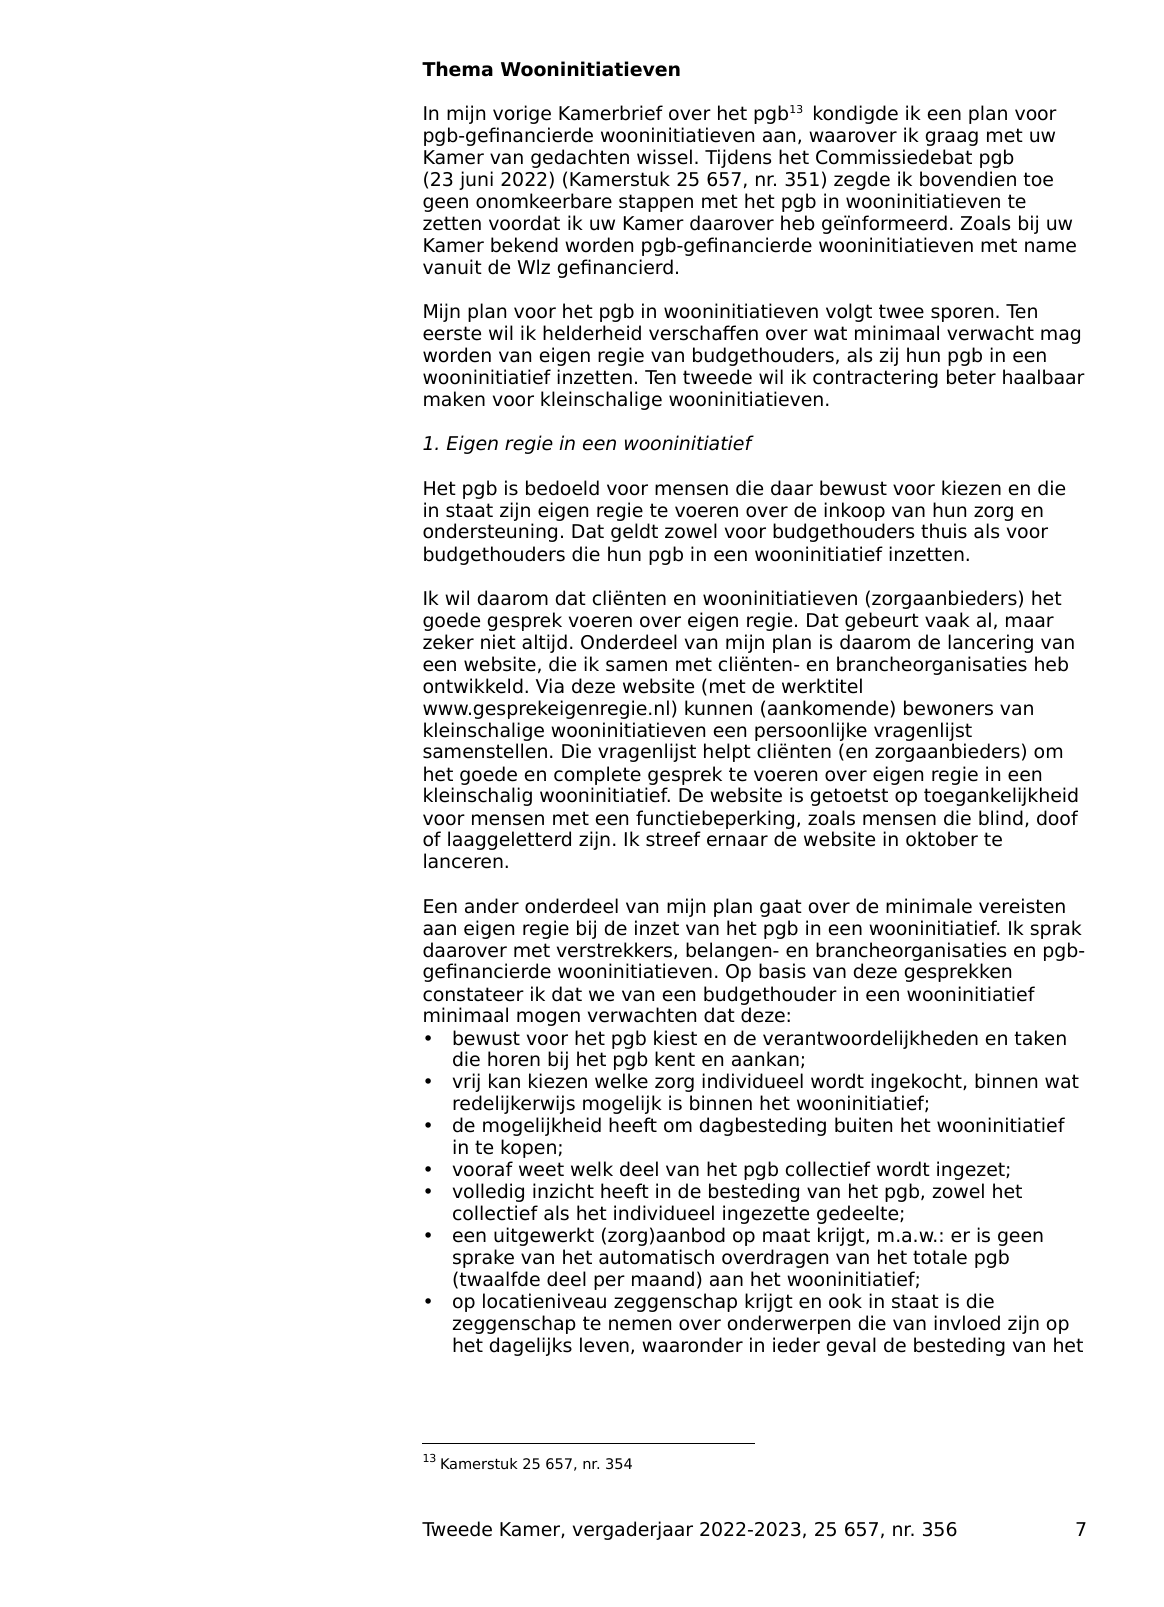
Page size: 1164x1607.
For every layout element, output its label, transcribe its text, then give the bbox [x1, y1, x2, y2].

text • op locatieniveau zeggenschap krijgt en ook in staat is die zeggenschap te nemen over onderwerpen die van invloed zijn op het dagelijks leven, waaronder in ieder geval de besteding van het [422, 1291, 1087, 1357]
text Mijn plan voor het pgb in wooninitiatieven volgt twee sporen. Ten eerste wil ik helderheid verschaffen over wat minimaal verwacht mag worden van eigen regie van budgethouders, als zij hun pgb in een wooninitiatief inzetten. Ten tweede wil ik contractering beter haalbaar maken voor kleinschalige wooninitiatieven. [422, 301, 1087, 411]
text Ik wil daarom dat cliënten en wooninitiatieven (zorgaanbieders) het goede gesprek voeren over eigen regie. Dat gebeurt vaak al, maar zeker niet altijd. Onderdeel van mijn plan is daarom de lancering van een website, die ik samen met cliënten- en brancheorganisaties heb ontwikkeld. Via deze website (met de werktitel www.gesprekeigenregie.nl) kunnen (aankomende) bewoners van kleinschalige wooninitiatieven een persoonlijke vragenlijst samenstellen. Die vragenlijst helpt cliënten (en zorgaanbieders) om het goede en complete gesprek te voeren over eigen regie in een kleinschalig wooninitiatief. De website is getoetst op toegankelijkheid voor mensen met een functiebeperking, zoals mensen die blind, doof of laaggeletterd zijn. Ik streef ernaar de website in oktober te lanceren. [422, 588, 1087, 873]
text Kamerstuk 25 657, nr. 354 [422, 1452, 1087, 1474]
subtitle 1. Eigen regie in een wooninitiatief [422, 433, 1087, 455]
text • volledig inzicht heeft in de besteding van het pgb, zowel het collectief als het individueel ingezette gedeelte; [422, 1181, 1087, 1225]
text • een uitgewerkt (zorg)aanbod op maat krijgt, m.a.w.: er is geen sprake van het automatisch overdragen van het totale pgb (twaalfde deel per maand) aan het wooninitiatief; [422, 1225, 1087, 1291]
text Het pgb is bedoeld voor mensen die daar bewust voor kiezen en die in staat zijn eigen regie te voeren over de inkoop van hun zorg en ondersteuning. Dat geldt zowel voor budgethouders thuis als voor budgethouders die hun pgb in een wooninitiatief inzetten. [422, 477, 1087, 565]
text • bewust voor het pgb kiest en de verantwoordelijkheden en taken die horen bij het pgb kent en aankan; [422, 1027, 1087, 1071]
text Een ander onderdeel van mijn plan gaat over de minimale vereisten aan eigen regie bij de inzet van het pgb in een wooninitiatief. Ik sprak daarover met verstrekkers, belangen- en brancheorganisaties en pgb-gefinancierde wooninitiatieven. Op basis van deze gesprekken constateer ik dat we van een budgethouder in een wooninitiatief minimaal mogen verwachten dat deze: [422, 896, 1087, 1027]
text • vrij kan kiezen welke zorg individueel wordt ingekocht, binnen wat redelijkerwijs mogelijk is binnen het wooninitiatief; [422, 1071, 1087, 1115]
text • de mogelijkheid heeft om dagbesteding buiten het wooninitiatief in te kopen; [422, 1115, 1087, 1159]
text In mijn vorige Kamerbrief over het pgb kondigde ik een plan voor pgb-gefinancierde wooninitiatieven aan, waarover ik graag met uw Kamer van gedachten wissel. Tijdens het Commissiedebat pgb (23 juni 2022) (Kamerstuk 25 657, nr. 351) zegde ik bovendien toe geen onomkeerbare stappen met het pgb in wooninitiatieven te zetten voordat ik uw Kamer daarover heb geïnformeerd. Zoals bij uw Kamer bekend worden pgb-gefinancierde wooninitiatieven met name vanuit de Wlz gefinancierd. [422, 103, 1087, 279]
text • vooraf weet welk deel van het pgb collectief wordt ingezet; [422, 1159, 1087, 1181]
subtitle Thema Wooninitiatieven [422, 59, 1087, 81]
